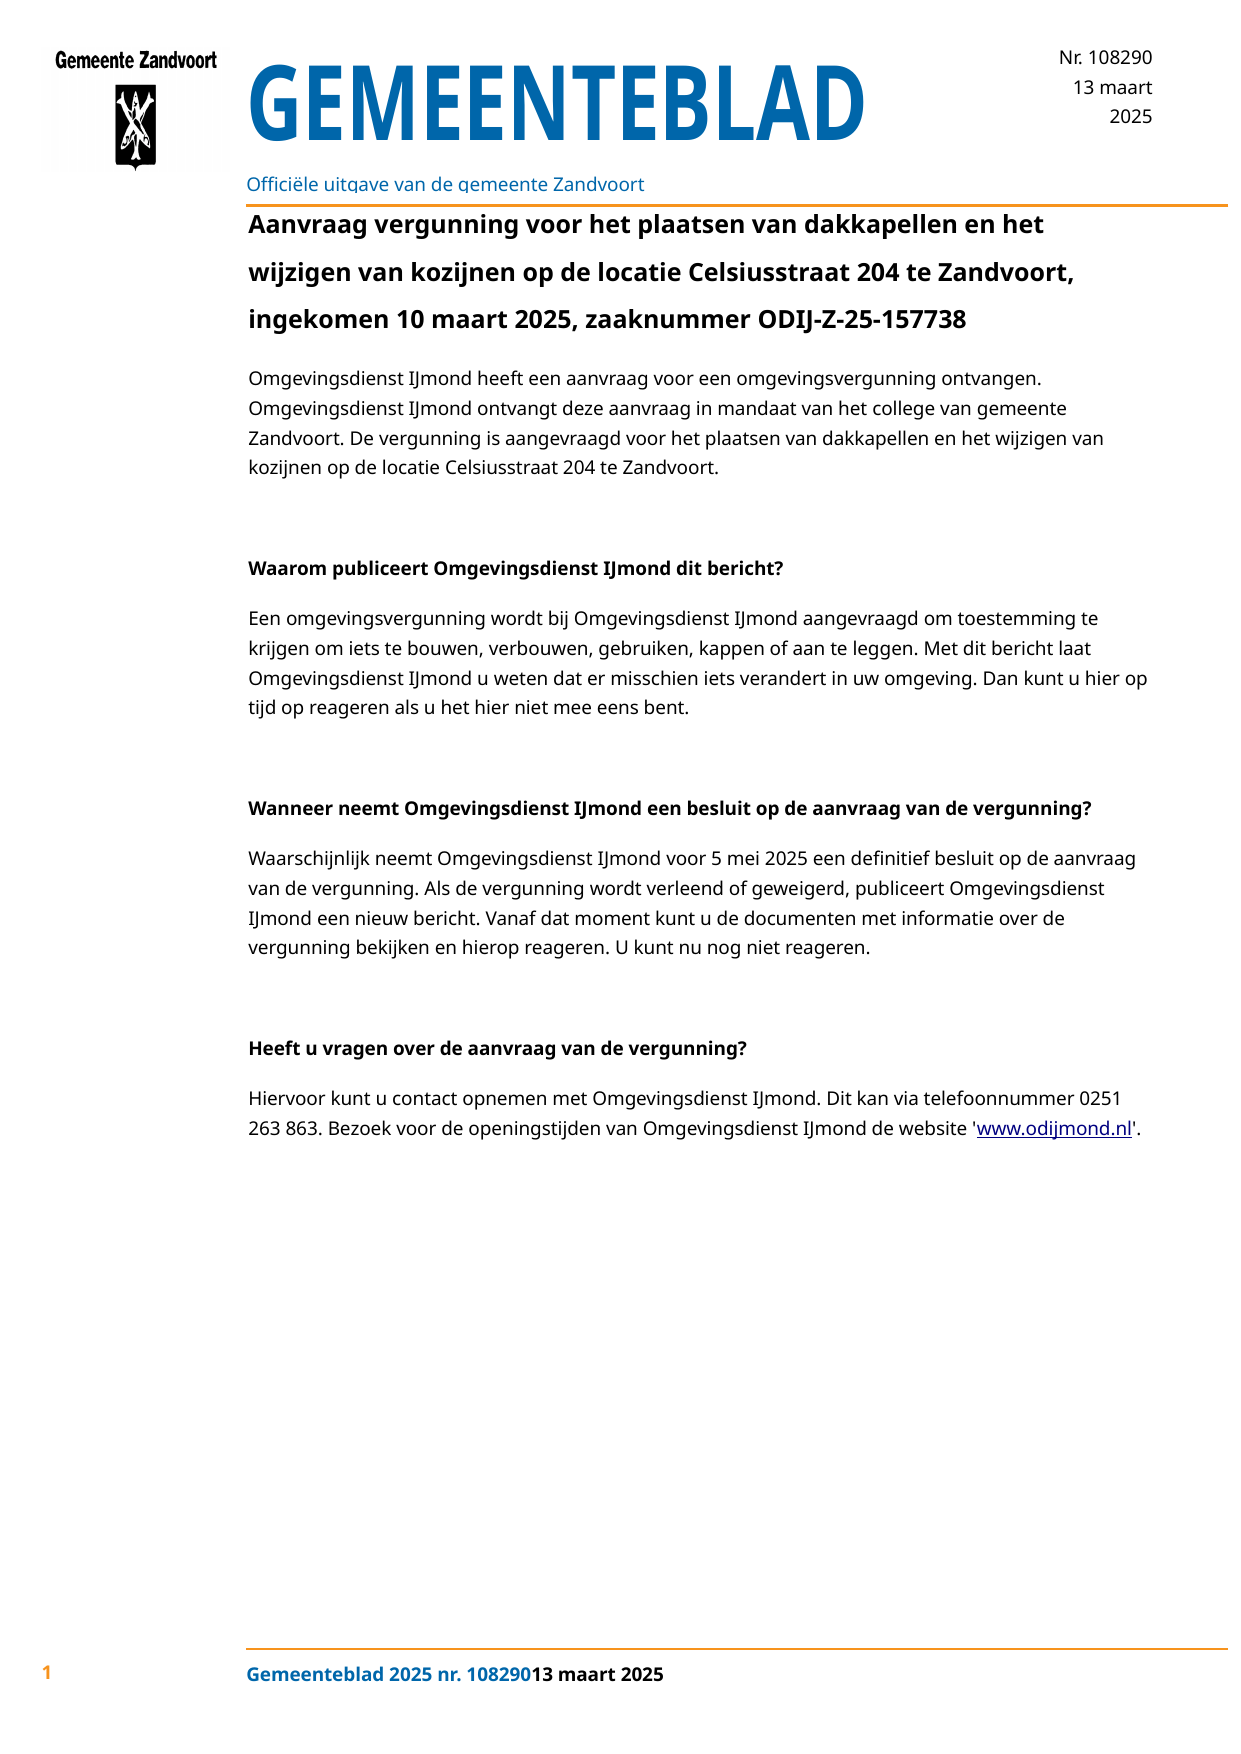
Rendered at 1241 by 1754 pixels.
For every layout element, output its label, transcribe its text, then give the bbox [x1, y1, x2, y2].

text Een omgevingsvergunning wordt bij Omgevingsdienst IJmond aangevraagd om toestemming te krijgen om iets te bouwen, verbouwen, gebruiken, kappen of aan te leggen. Met dit bericht laat Omgevingsdienst IJmond u weten dat er misschien iets verandert in uw omgeving. Dan kunt u hier op tijd op reageren als u het hier niet mee eens bent. [248, 606, 1152, 720]
text Aanvraag vergunning voor het plaatsen van dakkapellen en het wijzigen van kozijnen op de locatie Celsiusstraat 204 te Zandvoort, ingekomen 10 maart 2025, zaaknummer ODIJ-Z-25-157738 [248, 207, 1152, 336]
text Hiervoor kunt u contact opnemen met Omgevingsdienst IJmond. Dit kan via telefoonnummer 0251 263 863. Bezoek voor de openingstijden van Omgevingsdienst IJmond de website 'www.odijmond.nl'. [248, 1086, 1152, 1141]
text Omgevingsdienst IJmond heeft een aanvraag voor een omgevingsvergunning ontvangen. Omgevingsdienst IJmond ontvangt deze aanvraag in mandaat van het college van gemeente Zandvoort. De vergunning is aangevraagd voor het plaatsen van dakkapellen en het wijzigen van kozijnen op de locatie Celsiusstraat 204 te Zandvoort. [248, 366, 1152, 480]
text Waarschijnlijk neemt Omgevingsdienst IJmond voor 5 mei 2025 een definitief besluit op de aanvraag van de vergunning. Als de vergunning wordt verleend of geweigerd, publiceert Omgevingsdienst IJmond een nieuw bericht. Vanaf dat moment kunt u de documenten met informatie over de vergunning bekijken en hierop reageren. U kunt nu nog niet reageren. [248, 846, 1152, 960]
text Wanneer neemt Omgevingsdienst IJmond een besluit op de aanvraag van de vergunning? [248, 795, 1152, 821]
text Heeft u vragen over de aanvraag van de vergunning? [248, 1035, 1152, 1061]
picture [41, 47, 231, 172]
text Waarom publiceert Omgevingsdienst IJmond dit bericht? [248, 555, 1152, 581]
